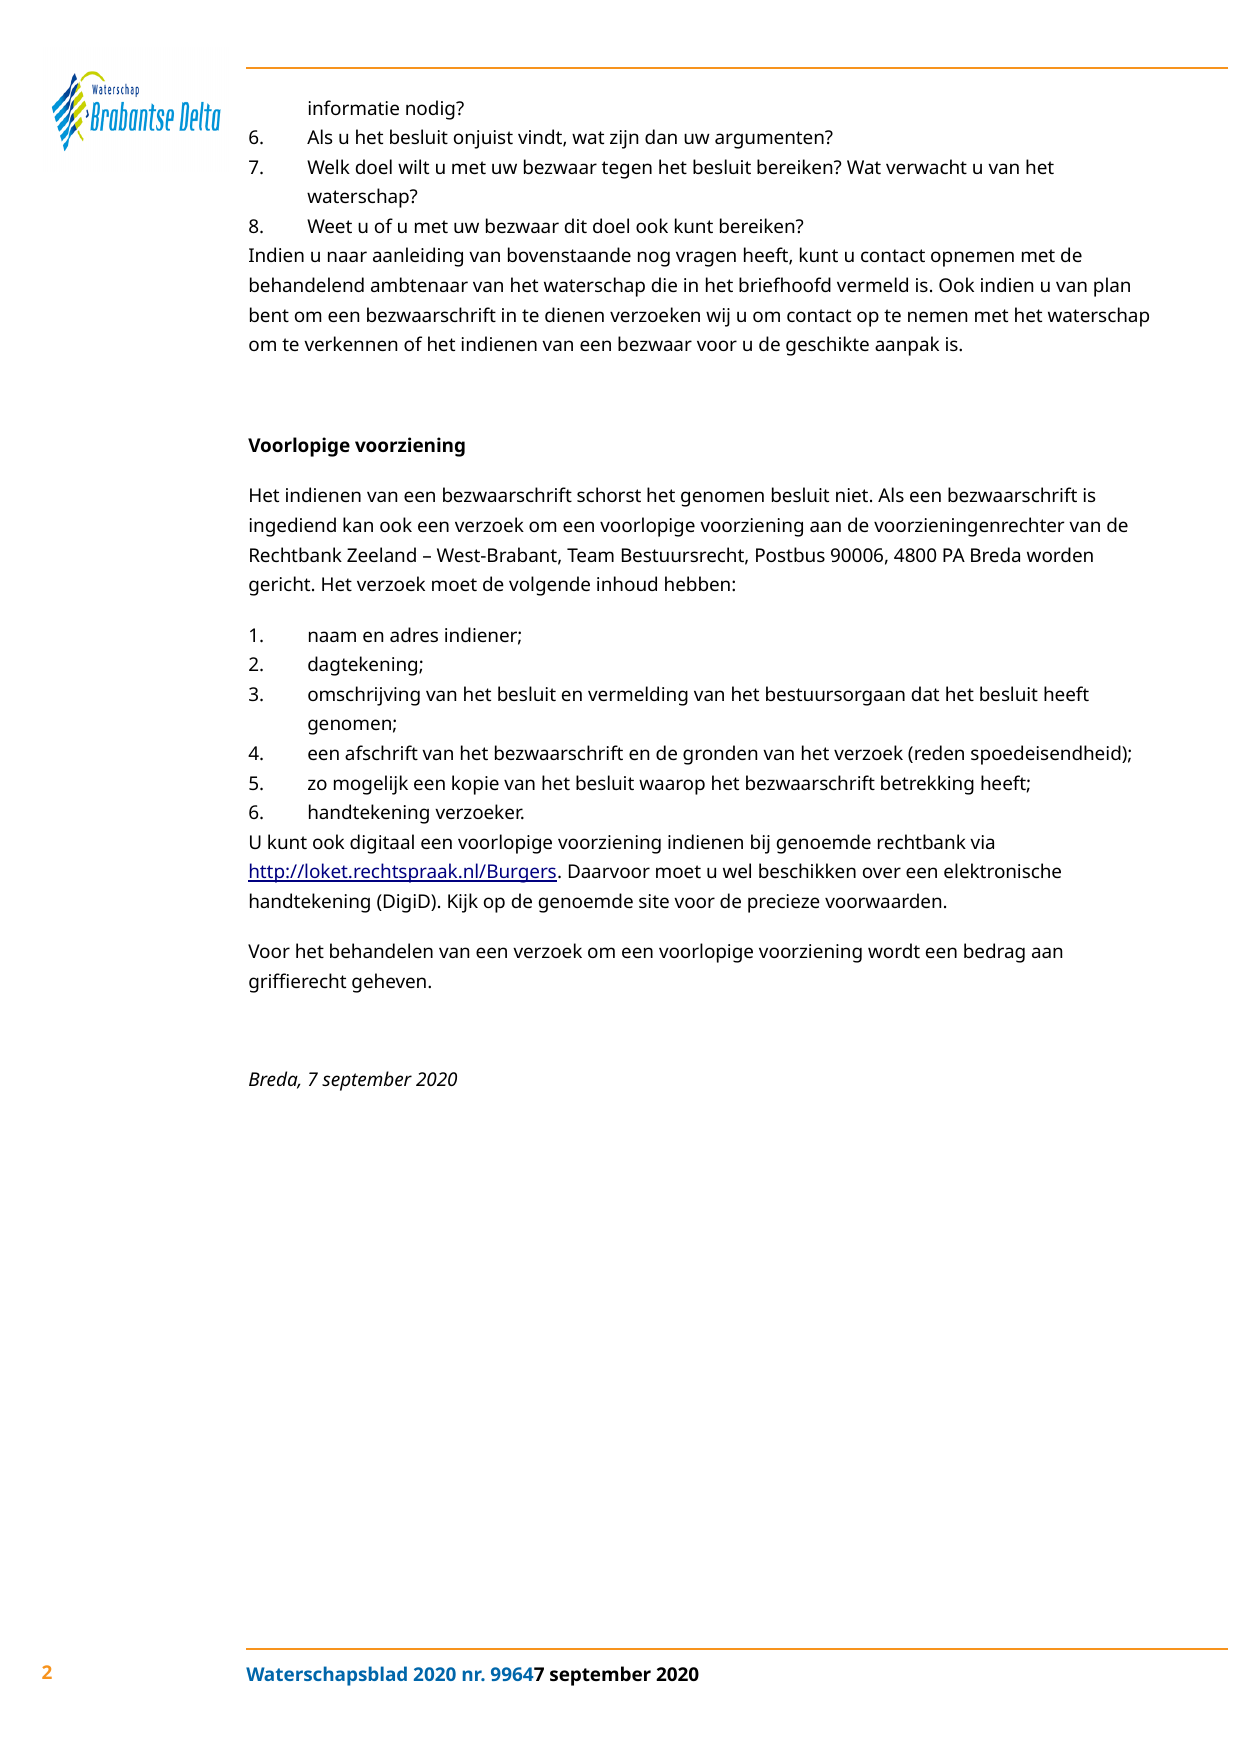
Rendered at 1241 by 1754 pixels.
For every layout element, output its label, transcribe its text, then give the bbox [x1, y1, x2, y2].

list informatie nodig? [248, 95, 1152, 121]
text Breda, 7 september 2020 [248, 1066, 1152, 1092]
list een afschrift van het bezwaarschrift en de gronden van het verzoek (reden spoedeisendheid); [248, 740, 1152, 766]
list handtekening verzoeker. [248, 799, 1152, 825]
list Weet u of u met uw bezwaar dit doel ook kunt bereiken? [248, 213, 1152, 239]
text Voorlopige voorziening [248, 432, 1152, 458]
text Het indienen van een bezwaarschrift schorst het genomen besluit niet. Als een bezwaarschrift is ingediend kan ook een verzoek om een voorlopige voorziening aan de voorzieningenrechter van de Rechtbank Zeeland – West-Brabant, Team Bestuursrecht, Postbus 90006, 4800 PA Breda worden gericht. Het verzoek moet de volgende inhoud hebben: [248, 483, 1152, 597]
list Welk doel wilt u met uw bezwaar tegen het besluit bereiken? Wat verwacht u van het waterschap? [248, 154, 1152, 209]
text Voor het behandelen van een verzoek om een voorlopige voorziening wordt een bedrag aan griffierecht geheven. [248, 938, 1152, 994]
list zo mogelijk een kopie van het besluit waarop het bezwaarschrift betrekking heeft; [248, 770, 1152, 796]
text U kunt ook digitaal een voorlopige voorziening indienen bij genoemde rechtbank via http://loket.rechtspraak.nl/Burgers. Daarvoor moet u wel beschikken over een elektronische handtekening (DigiD). Kijk op de genoemde site voor de precieze voorwaarden. [248, 829, 1152, 914]
list Als u het besluit onjuist vindt, wat zijn dan uw argumenten? [248, 124, 1152, 150]
text Indien u naar aanleiding van bovenstaande nog vragen heeft, kunt u contact opnemen met de behandelend ambtenaar van het waterschap die in het briefhoofd vermeld is. Ook indien u van plan bent om een bezwaarschrift in te dienen verzoeken wij u om contact op te nemen met het waterschap om te verkennen of het indienen van een bezwaar voor u de geschikte aanpak is. [248, 243, 1152, 357]
list dagtekening; [248, 651, 1152, 677]
list naam en adres indiener; [248, 622, 1152, 648]
picture [41, 47, 231, 172]
list omschrijving van het besluit en vermelding van het bestuursorgaan dat het besluit heeft genomen; [248, 681, 1152, 736]
